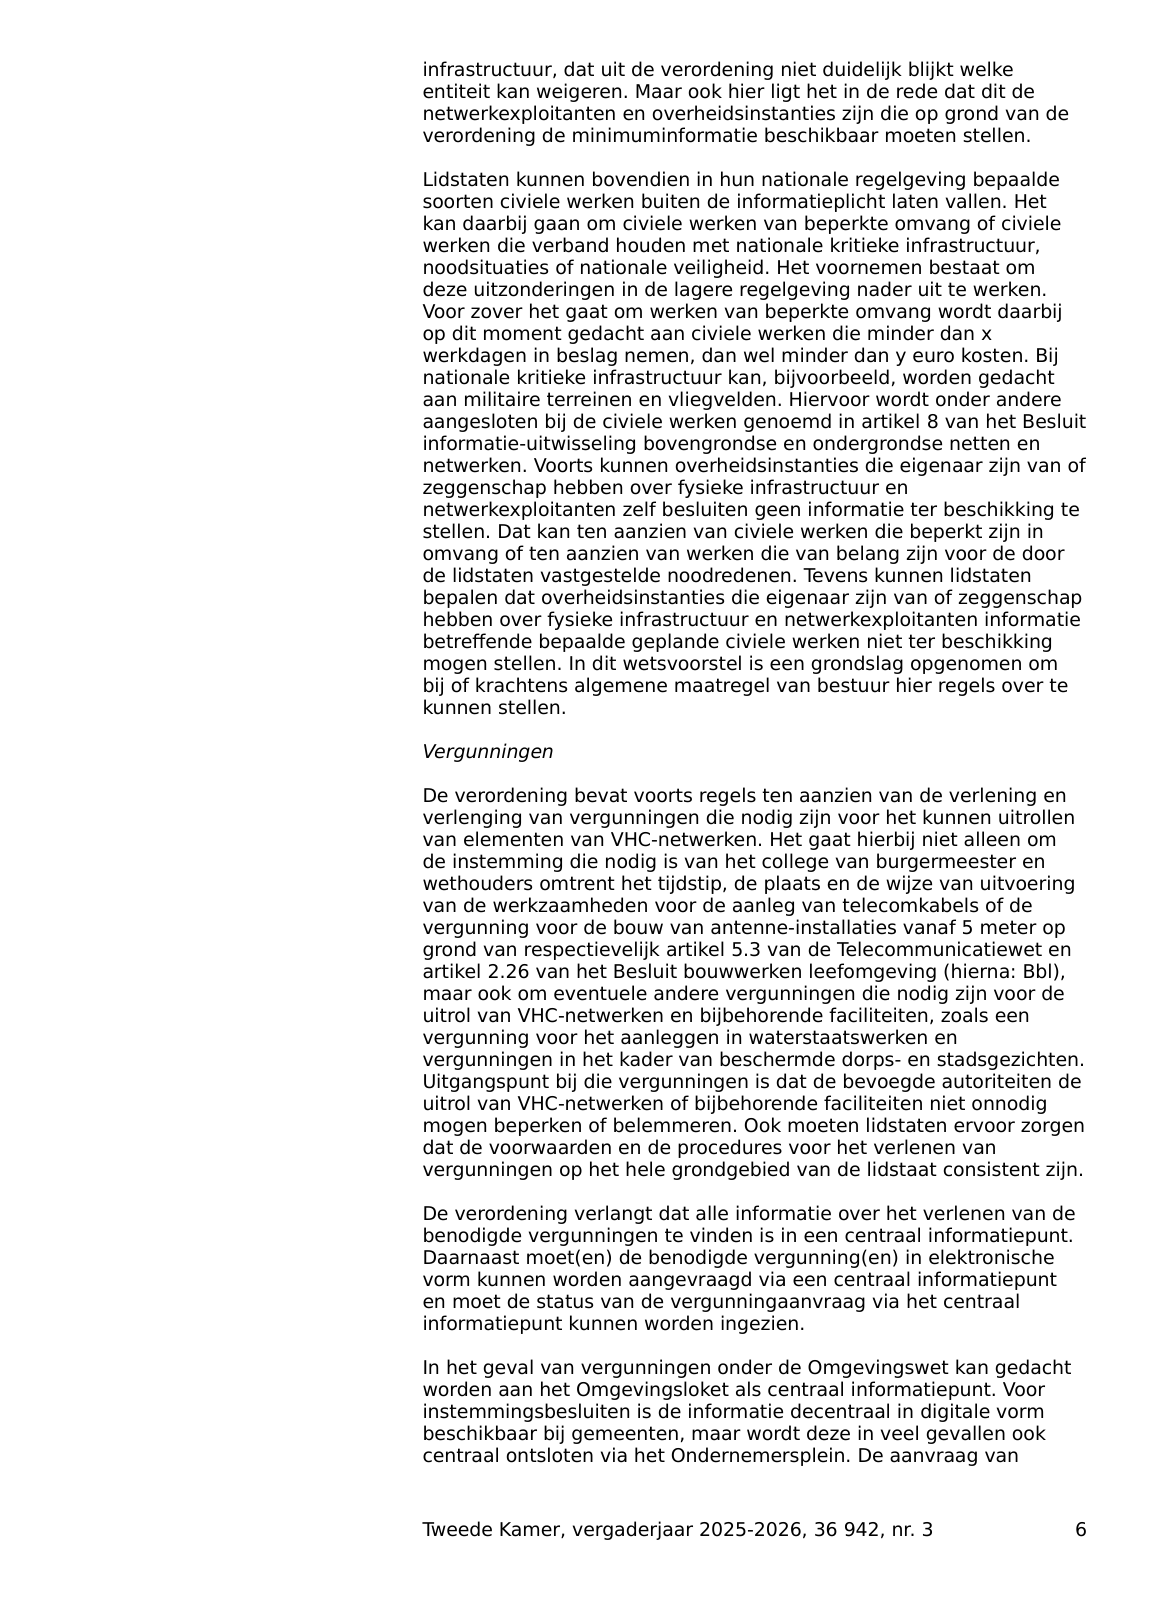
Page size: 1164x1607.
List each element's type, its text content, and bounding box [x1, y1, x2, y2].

text Lidstaten kunnen bovendien in hun nationale regelgeving bepaalde soorten civiele werken buiten de informatieplicht laten vallen. Het kan daarbij gaan om civiele werken van beperkte omvang of civiele werken die verband houden met nationale kritieke infrastructuur, noodsituaties of nationale veiligheid. Het voornemen bestaat om deze uitzonderingen in de lagere regelgeving nader uit te werken. Voor zover het gaat om werken van beperkte omvang wordt daarbij op dit moment gedacht aan civiele werken die minder dan x werkdagen in beslag nemen, dan wel minder dan y euro kosten. Bij nationale kritieke infrastructuur kan, bijvoorbeeld, worden gedacht aan militaire terreinen en vliegvelden. Hiervoor wordt onder andere aangesloten bij de civiele werken genoemd in artikel 8 van het Besluit informatie-uitwisseling bovengrondse en ondergrondse netten en netwerken. Voorts kunnen overheidsinstanties die eigenaar zijn van of zeggenschap hebben over fysieke infrastructuur en netwerkexploitanten zelf besluiten geen informatie ter beschikking te stellen. Dat kan ten aanzien van civiele werken die beperkt zijn in omvang of ten aanzien van werken die van belang zijn voor de door de lidstaten vastgestelde noodredenen. Tevens kunnen lidstaten bepalen dat overheidsinstanties die eigenaar zijn van of zeggenschap hebben over fysieke infrastructuur en netwerkexploitanten informatie betreffende bepaalde geplande civiele werken niet ter beschikking mogen stellen. In dit wetsvoorstel is een grondslag opgenomen om bij of krachtens algemene maatregel van bestuur hier regels over te kunnen stellen. [422, 169, 1087, 719]
text De verordening bevat voorts regels ten aanzien van de verlening en verlenging van vergunningen die nodig zijn voor het kunnen uitrollen van elementen van VHC-netwerken. Het gaat hierbij niet alleen om de instemming die nodig is van het college van burgermeester en wethouders omtrent het tijdstip, de plaats en de wijze van uitvoering van de werkzaamheden voor de aanleg van telecomkabels of de vergunning voor de bouw van antenne-installaties vanaf 5 meter op grond van respectievelijk artikel 5.3 van de Telecommunicatiewet en artikel 2.26 van het Besluit bouwwerken leefomgeving (hierna: Bbl), maar ook om eventuele andere vergunningen die nodig zijn voor de uitrol van VHC-netwerken en bijbehorende faciliteiten, zoals een vergunning voor het aanleggen in waterstaatswerken en vergunningen in het kader van beschermde dorps- en stadsgezichten. Uitgangspunt bij die vergunningen is dat de bevoegde autoriteiten de uitrol van VHC-netwerken of bijbehorende faciliteiten niet onnodig mogen beperken of belemmeren. Ook moeten lidstaten ervoor zorgen dat de voorwaarden en de procedures voor het verlenen van vergunningen op het hele grondgebied van de lidstaat consistent zijn. [422, 785, 1087, 1181]
text De verordening verlangt dat alle informatie over het verlenen van de benodigde vergunningen te vinden is in een centraal informatiepunt. Daarnaast moet(en) de benodigde vergunning(en) in elektronische vorm kunnen worden aangevraagd via een centraal informatiepunt en moet de status van de vergunningaanvraag via het centraal informatiepunt kunnen worden ingezien. [422, 1203, 1087, 1335]
subtitle Vergunningen [422, 741, 1087, 763]
text infrastructuur, dat uit de verordening niet duidelijk blijkt welke entiteit kan weigeren. Maar ook hier ligt het in de rede dat dit de netwerkexploitanten en overheidsinstanties zijn die op grond van de verordening de minimuminformatie beschikbaar moeten stellen. [422, 59, 1087, 147]
text In het geval van vergunningen onder de Omgevingswet kan gedacht worden aan het Omgevingsloket als centraal informatiepunt. Voor instemmingsbesluiten is de informatie decentraal in digitale vorm beschikbaar bij gemeenten, maar wordt deze in veel gevallen ook centraal ontsloten via het Ondernemersplein. De aanvraag van [422, 1357, 1087, 1467]
